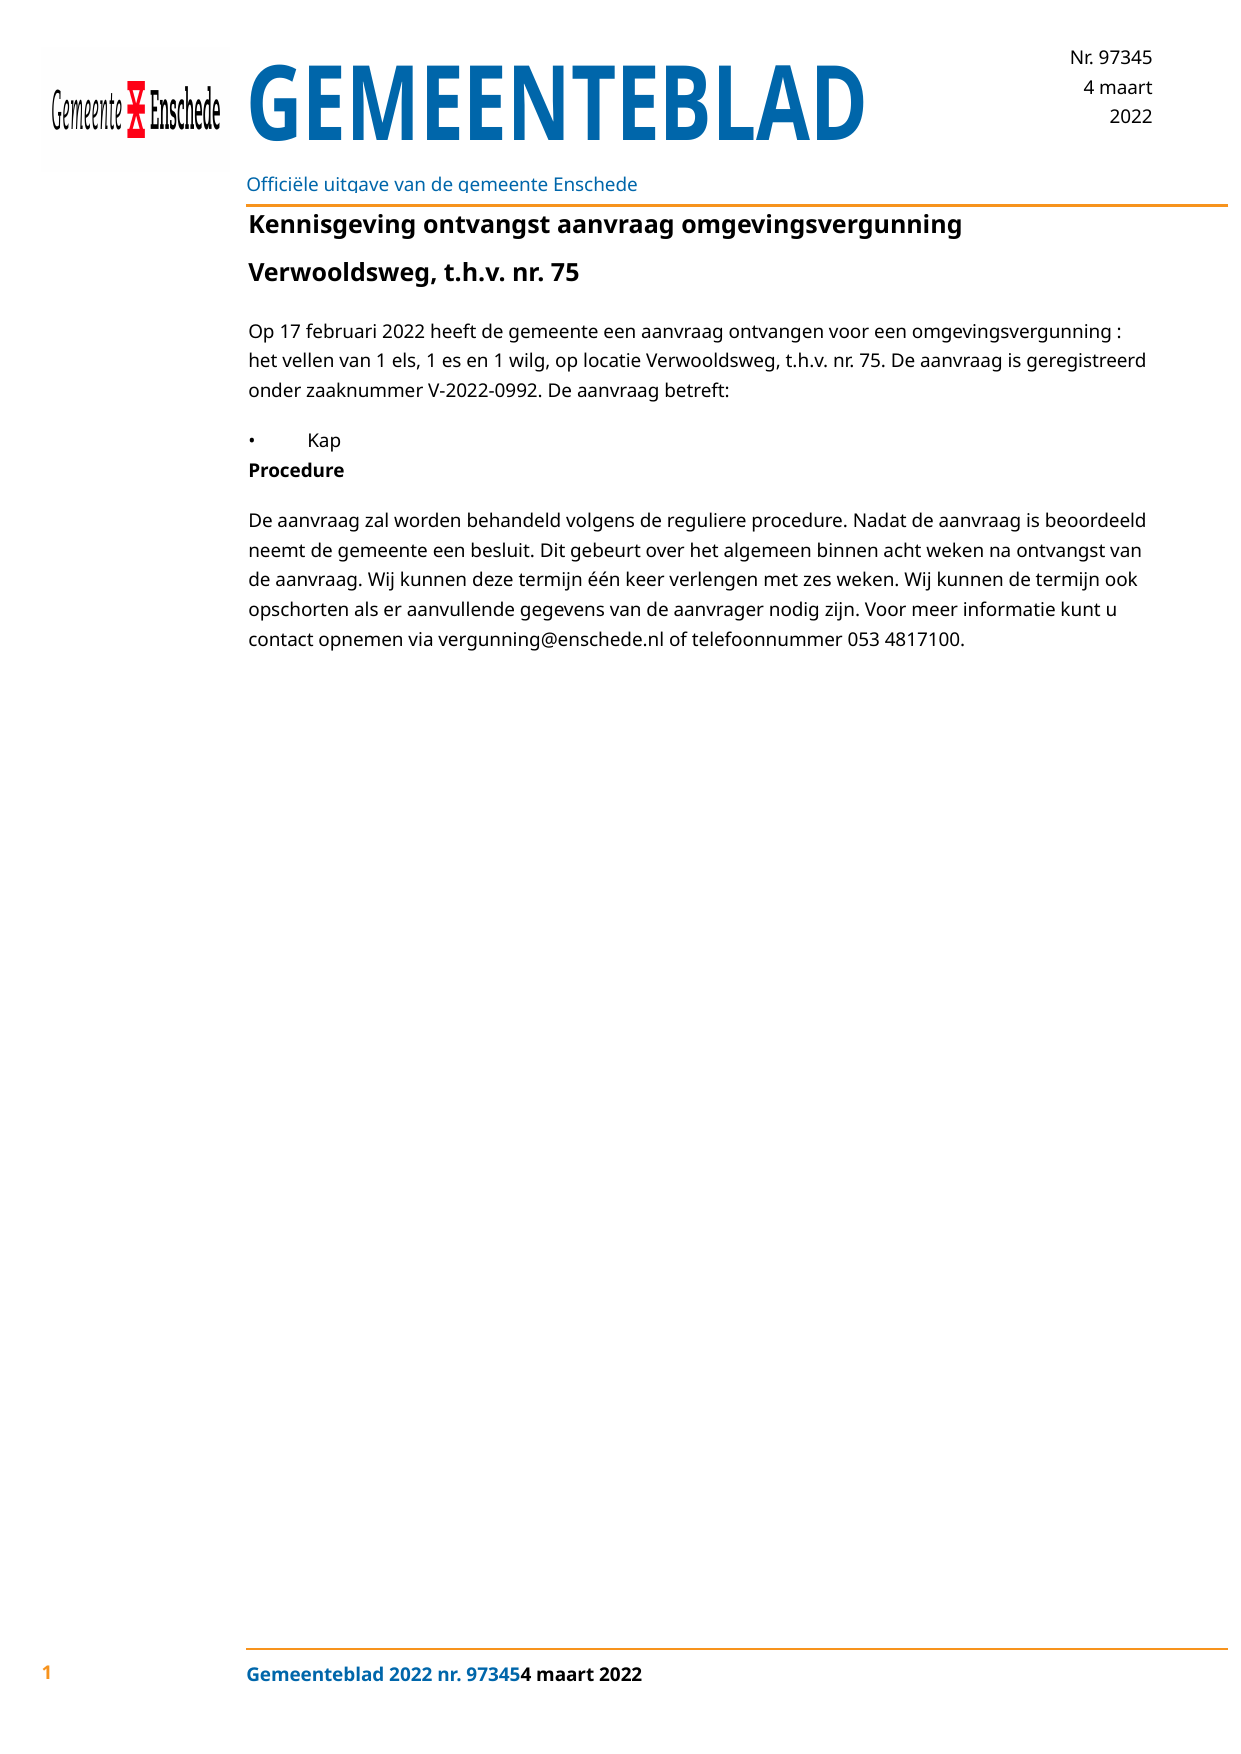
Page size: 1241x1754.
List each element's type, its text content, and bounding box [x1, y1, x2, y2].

text Kennisgeving ontvangst aanvraag omgevingsvergunning Verwooldsweg, t.h.v. nr. 75 [248, 207, 1152, 288]
text Procedure [248, 457, 1152, 483]
text De aanvraag zal worden behandeld volgens de reguliere procedure. Nadat de aanvraag is beoordeeld neemt de gemeente een besluit. Dit gebeurt over het algemeen binnen acht weken na ontvangst van de aanvraag. Wij kunnen deze termijn één keer verlengen met zes weken. Wij kunnen de termijn ook opschorten als er aanvullende gegevens van de aanvrager nodig zijn. Voor meer informatie kunt u contact opnemen via vergunning@enschede.nl of telefoonnummer 053 4817100. [248, 507, 1152, 652]
text Op 17 februari 2022 heeft de gemeente een aanvraag ontvangen voor een omgevingsvergunning : het vellen van 1 els, 1 es en 1 wilg, op locatie Verwooldsweg, t.h.v. nr. 75. De aanvraag is geregistreerd onder zaaknummer V-2022-0992. De aanvraag betreft: [248, 318, 1152, 403]
picture [41, 47, 231, 172]
list Kap [248, 427, 1152, 453]
